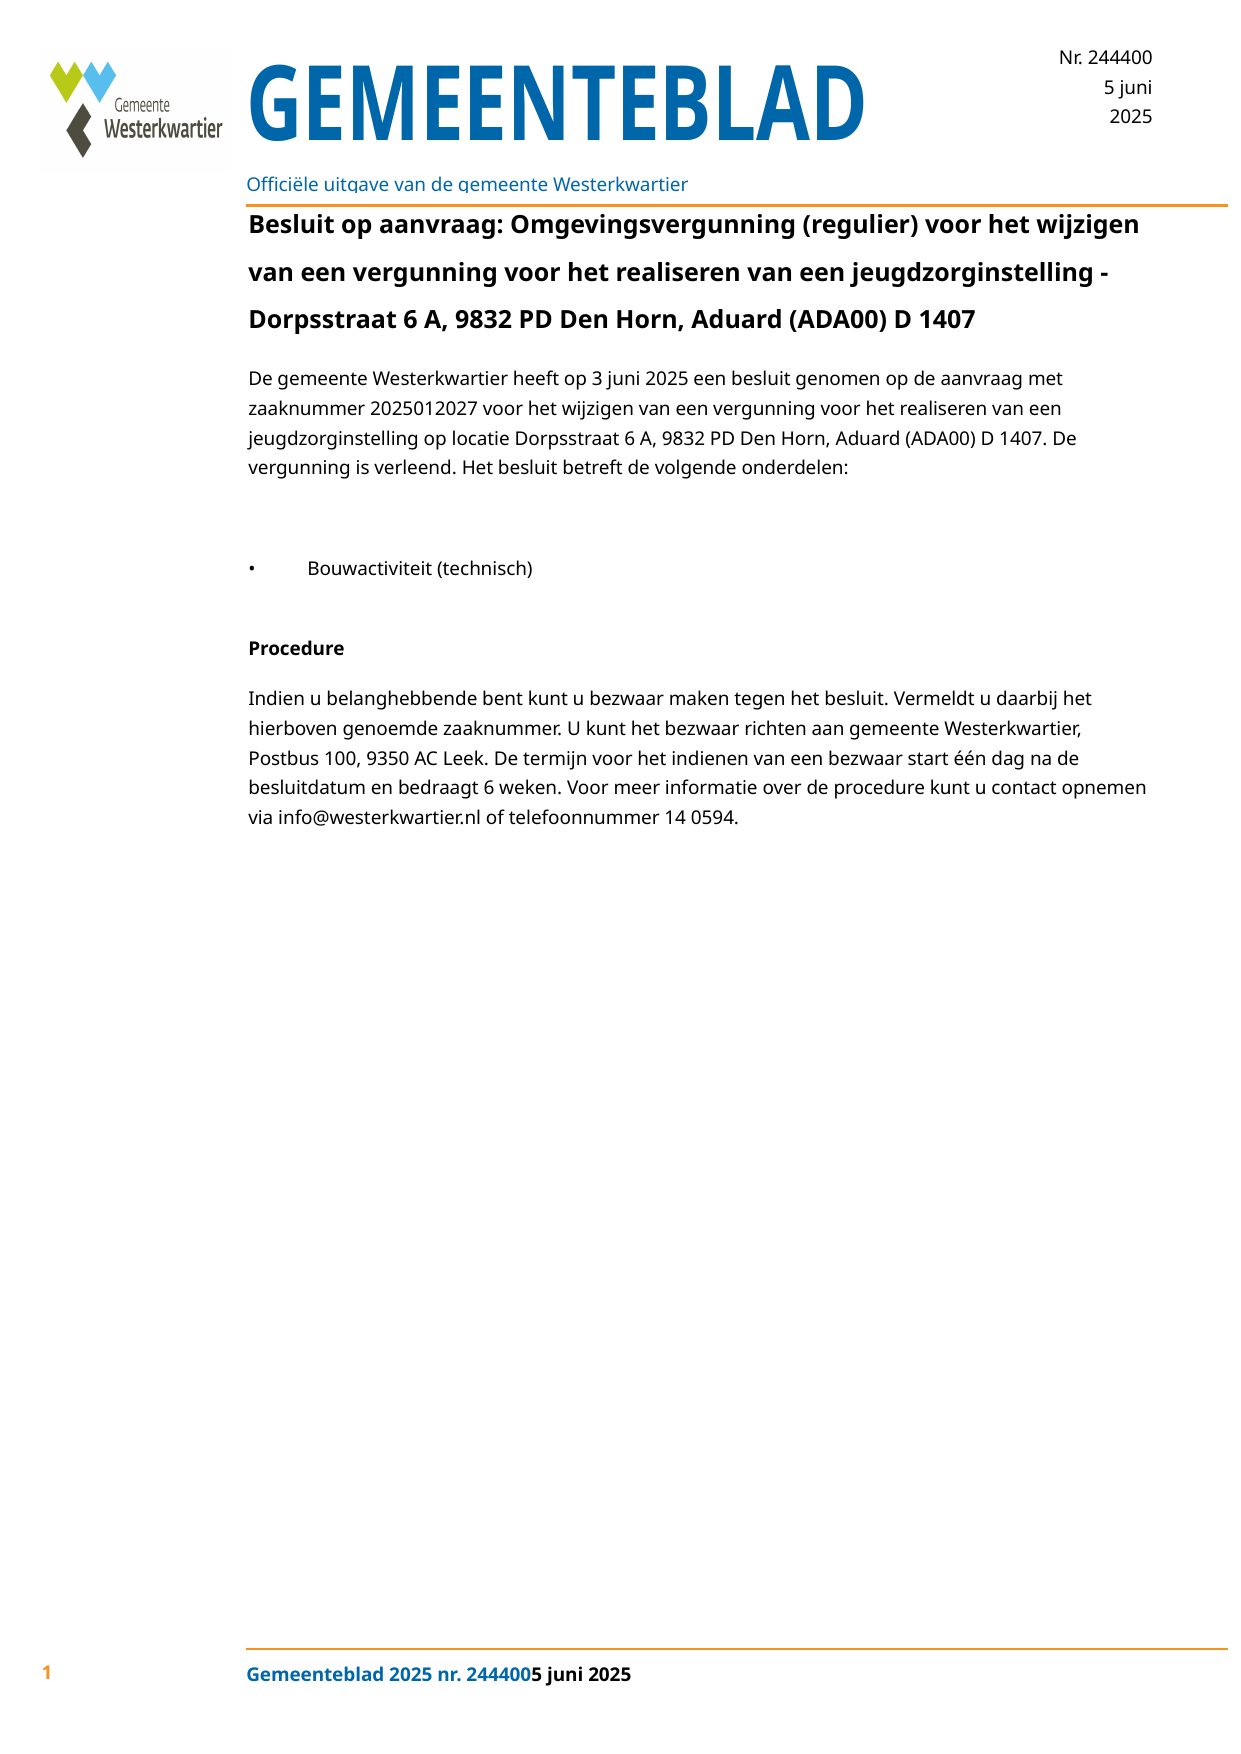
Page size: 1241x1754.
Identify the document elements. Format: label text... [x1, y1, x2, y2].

text Procedure [248, 635, 1152, 661]
list Bouwactiviteit (technisch) [248, 555, 1152, 581]
text Besluit op aanvraag: Omgevingsvergunning (regulier) voor het wijzigen van een vergunning voor het realiseren van een jeugdzorginstelling - Dorpsstraat 6 A, 9832 PD Den Horn, Aduard (ADA00) D 1407 [248, 207, 1152, 336]
text Indien u belanghebbende bent kunt u bezwaar maken tegen het besluit. Vermeldt u daarbij het hierboven genoemde zaaknummer. U kunt het bezwaar richten aan gemeente Westerkwartier, Postbus 100, 9350 AC Leek. De termijn voor het indienen van een bezwaar start één dag na de besluitdatum en bedraagt 6 weken. Voor meer informatie over de procedure kunt u contact opnemen via info@westerkwartier.nl of telefoonnummer 14 0594. [248, 686, 1152, 829]
picture [41, 47, 231, 172]
text De gemeente Westerkwartier heeft op 3 juni 2025 een besluit genomen op de aanvraag met zaaknummer 2025012027 voor het wijzigen van een vergunning voor het realiseren van een jeugdzorginstelling op locatie Dorpsstraat 6 A, 9832 PD Den Horn, Aduard (ADA00) D 1407. De vergunning is verleend. Het besluit betreft de volgende onderdelen: [248, 366, 1152, 480]
